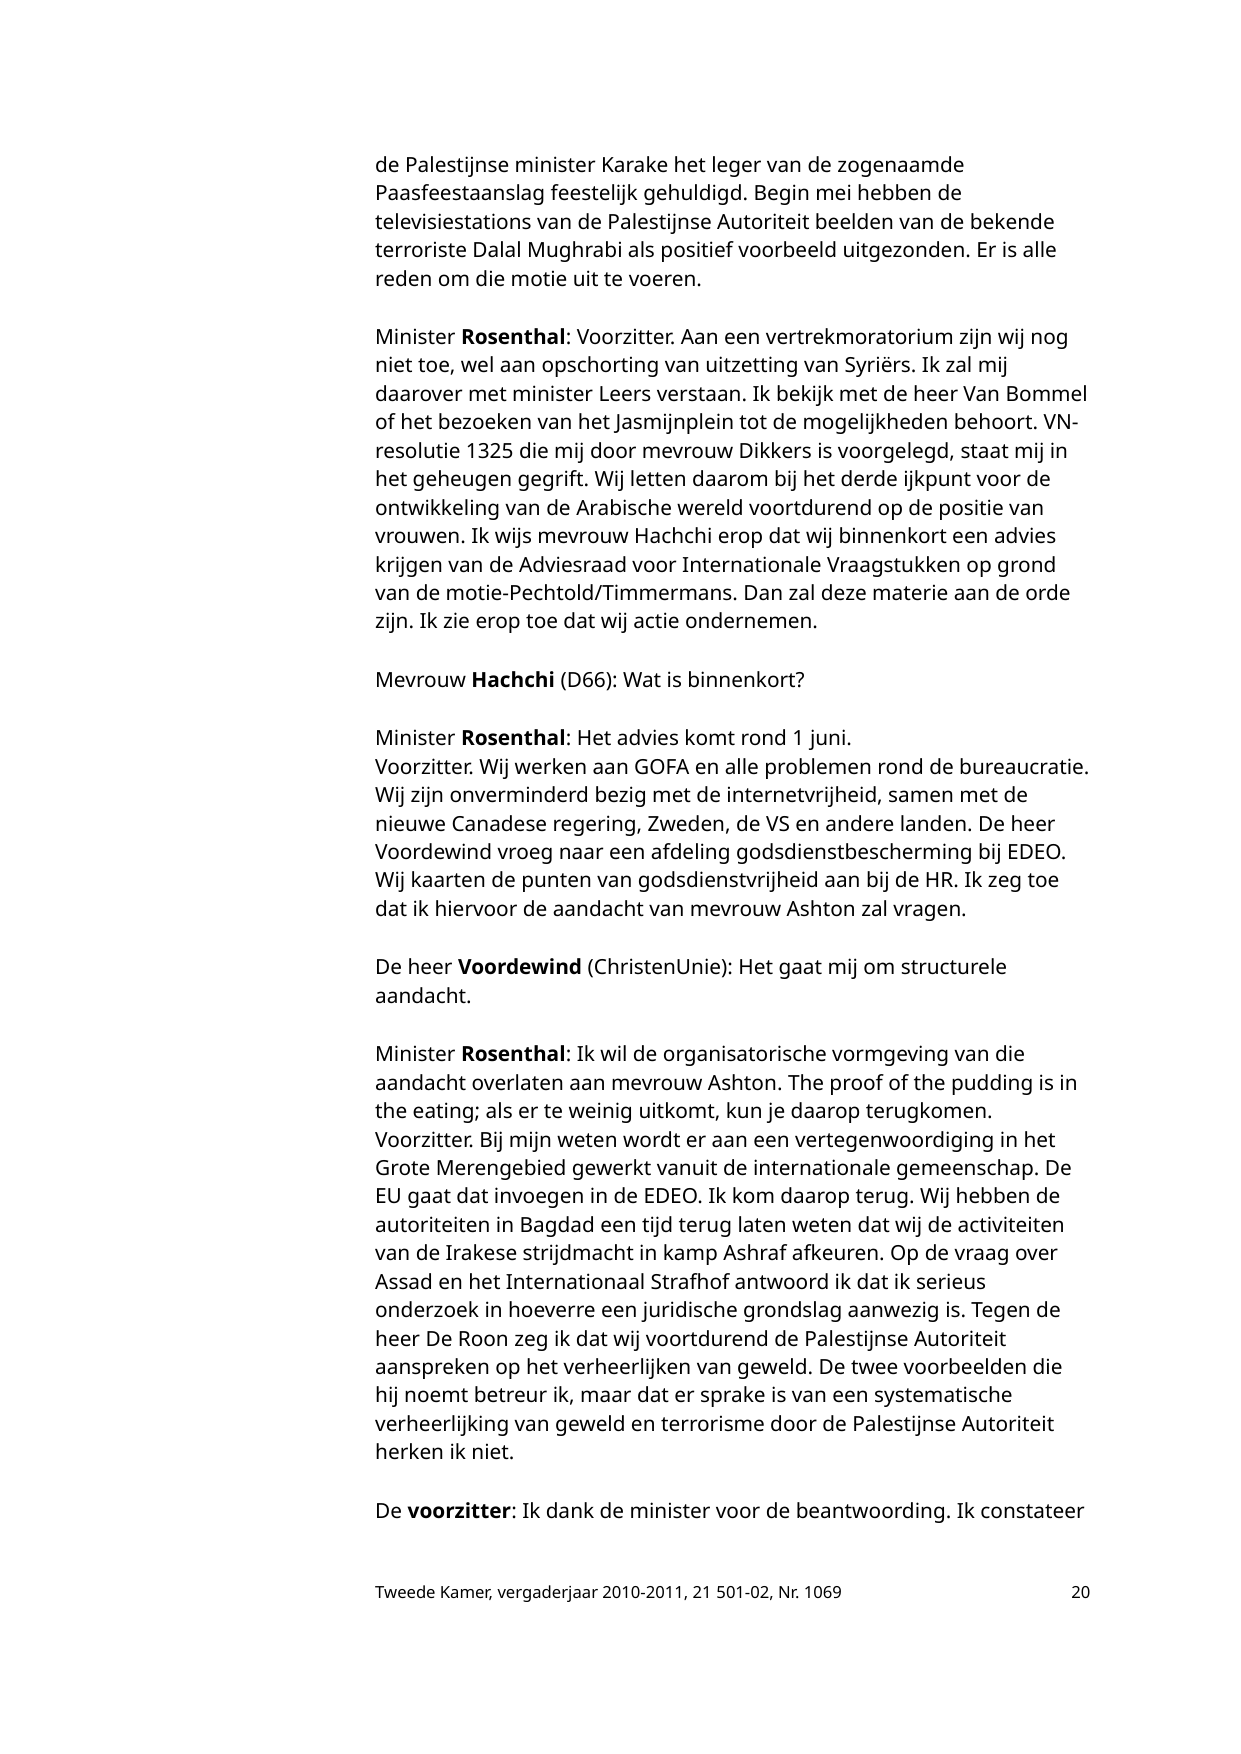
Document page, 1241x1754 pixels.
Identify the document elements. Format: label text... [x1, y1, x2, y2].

text Minister Rosenthal: Het advies komt rond 1 juni. [375, 723, 1090, 752]
text Mevrouw Hachchi (D66): Wat is binnenkort? [375, 665, 1090, 693]
text Minister Rosenthal: Ik wil de organisatorische vormgeving van die aandacht overlaten aan mevrouw Ashton. The proof of the pudding is in the eating; als er te weinig uitkomt, kun je daarop terugkomen. [375, 1039, 1090, 1125]
text De heer Voordewind (ChristenUnie): Het gaat mij om structurele aandacht. [375, 952, 1090, 1009]
text de Palestijnse minister Karake het leger van de zogenaamde Paasfeestaanslag feestelijk gehuldigd. Begin mei hebben de televisiestations van de Palestijnse Autoriteit beelden van de bekende terroriste Dalal Mughrabi als positief voorbeeld uitgezonden. Er is alle reden om die motie uit te voeren. [375, 150, 1090, 292]
text Voorzitter. Bij mijn weten wordt er aan een vertegenwoordiging in het Grote Merengebied gewerkt vanuit de internationale gemeenschap. De EU gaat dat invoegen in de EDEO. Ik kom daarop terug. Wij hebben de autoriteiten in Bagdad een tijd terug laten weten dat wij de activiteiten van de Irakese strijdmacht in kamp Ashraf afkeuren. Op de vraag over Assad en het Internationaal Strafhof antwoord ik dat ik serieus onderzoek in hoeverre een juridische grondslag aanwezig is. Tegen de heer De Roon zeg ik dat wij voortdurend de Palestijnse Autoriteit aanspreken op het verheerlijken van geweld. De twee voorbeelden die hij noemt betreur ik, maar dat er sprake is van een systematische verheerlijking van geweld en terrorisme door de Palestijnse Autoriteit herken ik niet. [375, 1125, 1090, 1466]
text Minister Rosenthal: Voorzitter. Aan een vertrekmoratorium zijn wij nog niet toe, wel aan opschorting van uitzetting van Syriërs. Ik zal mij daarover met minister Leers verstaan. Ik bekijk met de heer Van Bommel of het bezoeken van het Jasmijnplein tot de mogelijkheden behoort. VN-resolutie 1325 die mij door mevrouw Dikkers is voorgelegd, staat mij in het geheugen gegrift. Wij letten daarom bij het derde ijkpunt voor de ontwikkeling van de Arabische wereld voortdurend op de positie van vrouwen. Ik wijs mevrouw Hachchi erop dat wij binnenkort een advies krijgen van de Adviesraad voor Internationale Vraagstukken op grond van de motie-Pechtold/Timmermans. Dan zal deze materie aan de orde zijn. Ik zie erop toe dat wij actie ondernemen. [375, 322, 1090, 635]
text Voorzitter. Wij werken aan GOFA en alle problemen rond de bureaucratie. Wij zijn onverminderd bezig met de internetvrijheid, samen met de nieuwe Canadese regering, Zweden, de VS en andere landen. De heer Voordewind vroeg naar een afdeling godsdienstbescherming bij EDEO. Wij kaarten de punten van godsdienstvrijheid aan bij de HR. Ik zeg toe dat ik hiervoor de aandacht van mevrouw Ashton zal vragen. [375, 752, 1090, 922]
text De voorzitter: Ik dank de minister voor de beantwoording. Ik constateer [375, 1496, 1090, 1524]
